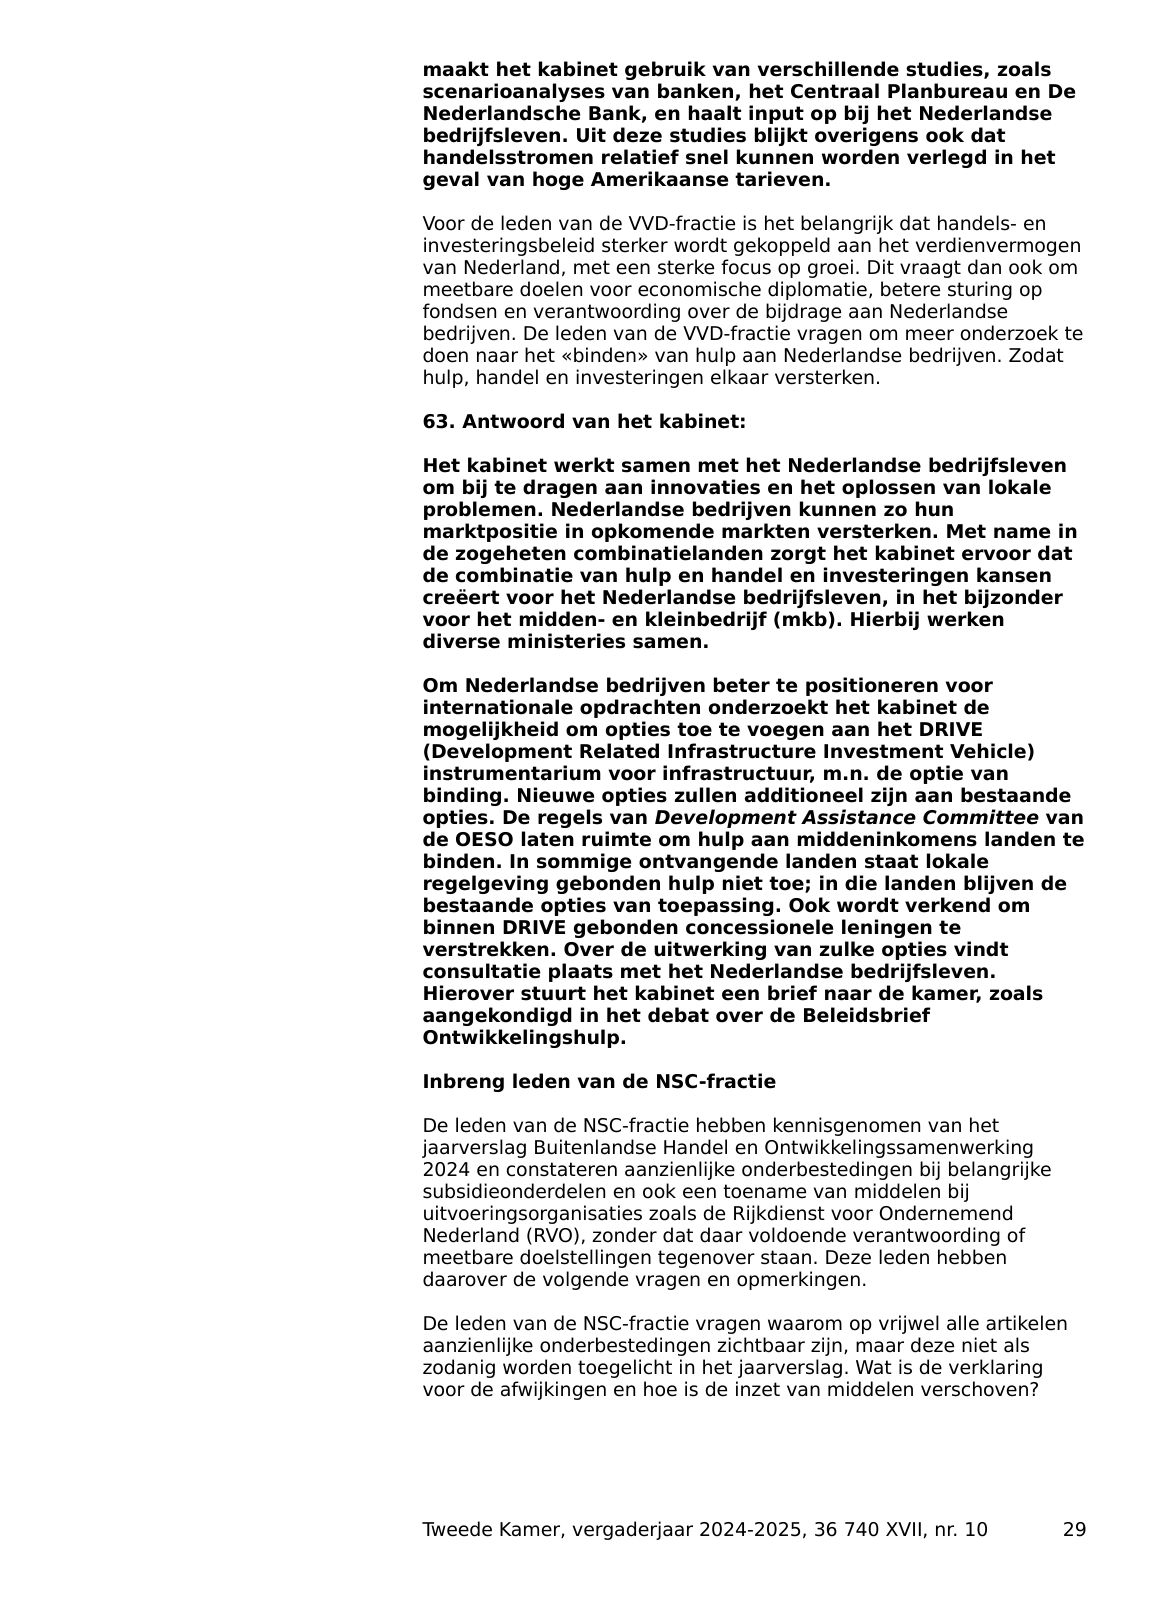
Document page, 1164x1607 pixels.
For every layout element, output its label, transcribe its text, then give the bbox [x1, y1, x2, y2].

text Voor de leden van de VVD-fractie is het belangrijk dat handels- en investeringsbeleid sterker wordt gekoppeld aan het verdienvermogen van Nederland, met een sterke focus op groei. Dit vraagt dan ook om meetbare doelen voor economische diplomatie, betere sturing op fondsen en verantwoording over de bijdrage aan Nederlandse bedrijven. De leden van de VVD-fractie vragen om meer onderzoek te doen naar het «binden» van hulp aan Nederlandse bedrijven. Zodat hulp, handel en investeringen elkaar versterken. [422, 213, 1087, 389]
text De leden van de NSC-fractie vragen waarom op vrijwel alle artikelen aanzienlijke onderbestedingen zichtbaar zijn, maar deze niet als zodanig worden toegelicht in het jaarverslag. Wat is de verklaring voor de afwijkingen en hoe is de inzet van middelen verschoven? [422, 1313, 1087, 1401]
subtitle 63. Antwoord van het kabinet: [422, 411, 1087, 433]
text De leden van de NSC-fractie hebben kennisgenomen van het jaarverslag Buitenlandse Handel en Ontwikkelingssamenwerking 2024 en constateren aanzienlijke onderbestedingen bij belangrijke subsidieonderdelen en ook een toename van middelen bij uitvoeringsorganisaties zoals de Rijkdienst voor Ondernemend Nederland (RVO), zonder dat daar voldoende verantwoording of meetbare doelstellingen tegenover staan. Deze leden hebben daarover de volgende vragen en opmerkingen. [422, 1115, 1087, 1291]
subtitle Inbreng leden van de NSC-fractie [422, 1071, 1087, 1093]
text Om Nederlandse bedrijven beter te positioneren voor internationale opdrachten onderzoekt het kabinet de mogelijkheid om opties toe te voegen aan het DRIVE (Development Related Infrastructure Investment Vehicle) instrumentarium voor infrastructuur, m.n. de optie van binding. Nieuwe opties zullen additioneel zijn aan bestaande opties. De regels van Development Assistance Committee van de OESO laten ruimte om hulp aan middeninkomens landen te binden. In sommige ontvangende landen staat lokale regelgeving gebonden hulp niet toe; in die landen blijven de bestaande opties van toepassing. Ook wordt verkend om binnen DRIVE gebonden concessionele leningen te verstrekken. Over de uitwerking van zulke opties vindt consultatie plaats met het Nederlandse bedrijfsleven. Hierover stuurt het kabinet een brief naar de kamer, zoals aangekondigd in het debat over de Beleidsbrief Ontwikkelingshulp. [422, 675, 1087, 1049]
text maakt het kabinet gebruik van verschillende studies, zoals scenarioanalyses van banken, het Centraal Planbureau en De Nederlandsche Bank, en haalt input op bij het Nederlandse bedrijfsleven. Uit deze studies blijkt overigens ook dat handelsstromen relatief snel kunnen worden verlegd in het geval van hoge Amerikaanse tarieven. [422, 59, 1087, 191]
text Het kabinet werkt samen met het Nederlandse bedrijfsleven om bij te dragen aan innovaties en het oplossen van lokale problemen. Nederlandse bedrijven kunnen zo hun marktpositie in opkomende markten versterken. Met name in de zogeheten combinatielanden zorgt het kabinet ervoor dat de combinatie van hulp en handel en investeringen kansen creëert voor het Nederlandse bedrijfsleven, in het bijzonder voor het midden- en kleinbedrijf (mkb). Hierbij werken diverse ministeries samen. [422, 455, 1087, 653]
